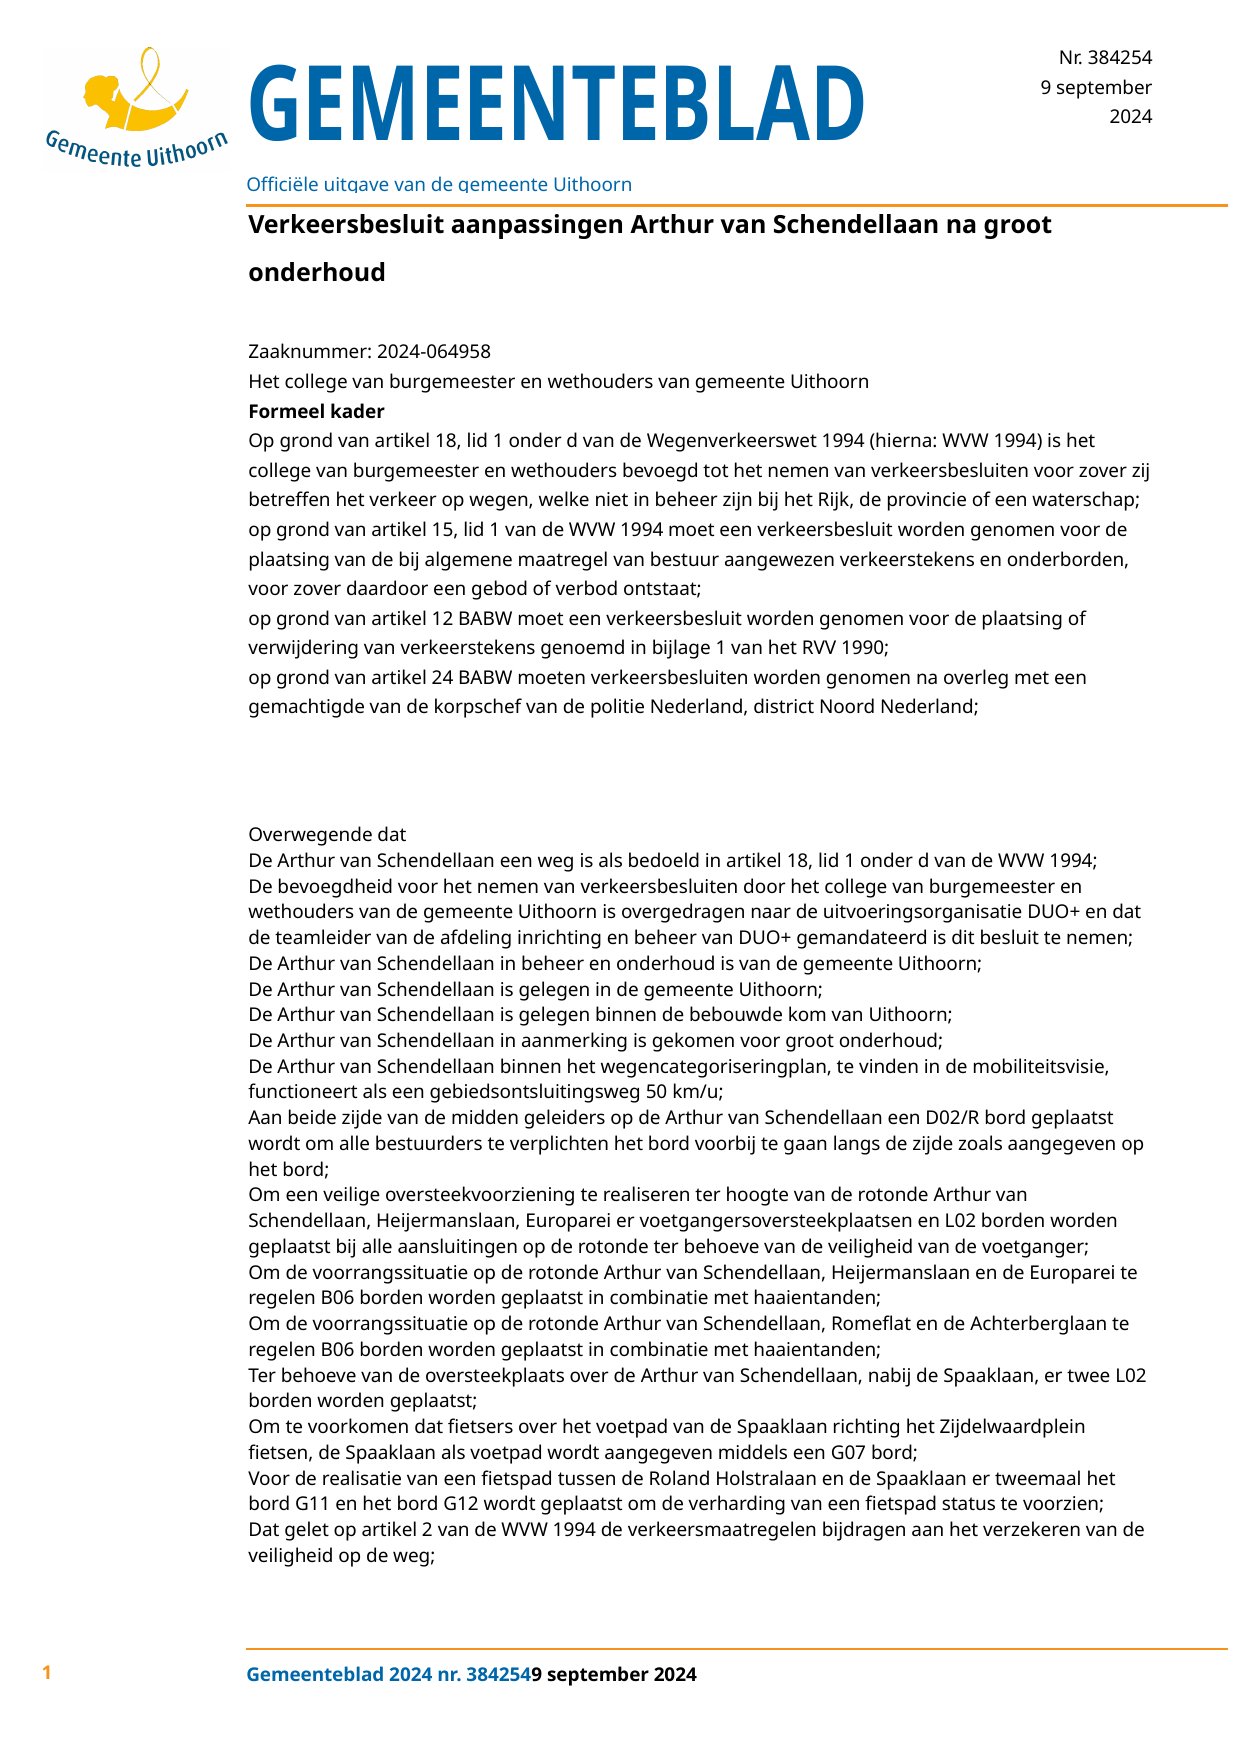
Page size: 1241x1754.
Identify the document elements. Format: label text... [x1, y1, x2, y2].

text op grond van artikel 15, lid 1 van de WVW 1994 moet een verkeersbesluit worden genomen voor de plaatsing van de bij algemene maatregel van bestuur aangewezen verkeerstekens en onderborden, voor zover daardoor een gebod of verbod ontstaat; [248, 516, 1152, 601]
picture [41, 47, 231, 172]
text Aan beide zijde van de midden geleiders op de Arthur van Schendellaan een D02/R bord geplaatst wordt om alle bestuurders te verplichten het bord voorbij te gaan langs de zijde zoals aangegeven op het bord; [248, 1104, 1152, 1182]
text Om de voorrangssituatie op de rotonde Arthur van Schendellaan, Romeflat en de Achterberglaan te regelen B06 borden worden geplaatst in combinatie met haaientanden; [248, 1310, 1152, 1362]
text Verkeersbesluit aanpassingen Arthur van Schendellaan na groot onderhoud [248, 207, 1152, 288]
text Formeel kader [248, 398, 1152, 423]
text Om een veilige oversteekvoorziening te realiseren ter hoogte van de rotonde Arthur van Schendellaan, Heijermanslaan, Europarei er voetgangersoversteekplaatsen en L02 borden worden geplaatst bij alle aansluitingen op de rotonde ter behoeve van de veiligheid van de voetganger; [248, 1182, 1152, 1259]
text Het college van burgemeester en wethouders van gemeente Uithoorn [248, 368, 1152, 394]
text Voor de realisatie van een fietspad tussen de Roland Holstralaan en de Spaaklaan er tweemaal het bord G11 en het bord G12 wordt geplaatst om de verharding van een fietspad status te voorzien; [248, 1465, 1152, 1516]
text Overwegende dat [248, 821, 1152, 847]
text De Arthur van Schendellaan binnen het wegencategoriseringplan, te vinden in de mobiliteitsvisie, functioneert als een gebiedsontsluitingsweg 50 km/u; [248, 1053, 1152, 1104]
text Om de voorrangssituatie op de rotonde Arthur van Schendellaan, Heijermanslaan en de Europarei te regelen B06 borden worden geplaatst in combinatie met haaientanden; [248, 1259, 1152, 1310]
text Om te voorkomen dat fietsers over het voetpad van de Spaaklaan richting het Zijdelwaardplein fietsen, de Spaaklaan als voetpad wordt aangegeven middels een G07 bord; [248, 1413, 1152, 1465]
text De Arthur van Schendellaan in aanmerking is gekomen voor groot onderhoud; [248, 1027, 1152, 1053]
text Dat gelet op artikel 2 van de WVW 1994 de verkeersmaatregelen bijdragen aan het verzekeren van de veiligheid op de weg; [248, 1516, 1152, 1568]
text op grond van artikel 24 BABW moeten verkeersbesluiten worden genomen na overleg met een gemachtigde van de korpschef van de politie Nederland, district Noord Nederland; [248, 664, 1152, 719]
text Ter behoeve van de oversteekplaats over de Arthur van Schendellaan, nabij de Spaaklaan, er twee L02 borden worden geplaatst; [248, 1362, 1152, 1413]
text De bevoegdheid voor het nemen van verkeersbesluiten door het college van burgemeester en wethouders van de gemeente Uithoorn is overgedragen naar de uitvoeringsorganisatie DUO+ en dat de teamleider van de afdeling inrichting en beheer van DUO+ gemandateerd is dit besluit te nemen; [248, 873, 1152, 950]
text De Arthur van Schendellaan is gelegen binnen de bebouwde kom van Uithoorn; [248, 1002, 1152, 1027]
text De Arthur van Schendellaan is gelegen in de gemeente Uithoorn; [248, 976, 1152, 1002]
text Zaaknummer: 2024-064958 [248, 339, 1152, 364]
text Op grond van artikel 18, lid 1 onder d van de Wegenverkeerswet 1994 (hierna: WVW 1994) is het college van burgemeester en wethouders bevoegd tot het nemen van verkeersbesluiten voor zover zij betreffen het verkeer op wegen, welke niet in beheer zijn bij het Rijk, de provincie of een waterschap; [248, 427, 1152, 512]
text op grond van artikel 12 BABW moet een verkeersbesluit worden genomen voor de plaatsing of verwijdering van verkeerstekens genoemd in bijlage 1 van het RVV 1990; [248, 605, 1152, 660]
text De Arthur van Schendellaan in beheer en onderhoud is van de gemeente Uithoorn; [248, 950, 1152, 976]
text De Arthur van Schendellaan een weg is als bedoeld in artikel 18, lid 1 onder d van de WVW 1994; [248, 847, 1152, 873]
